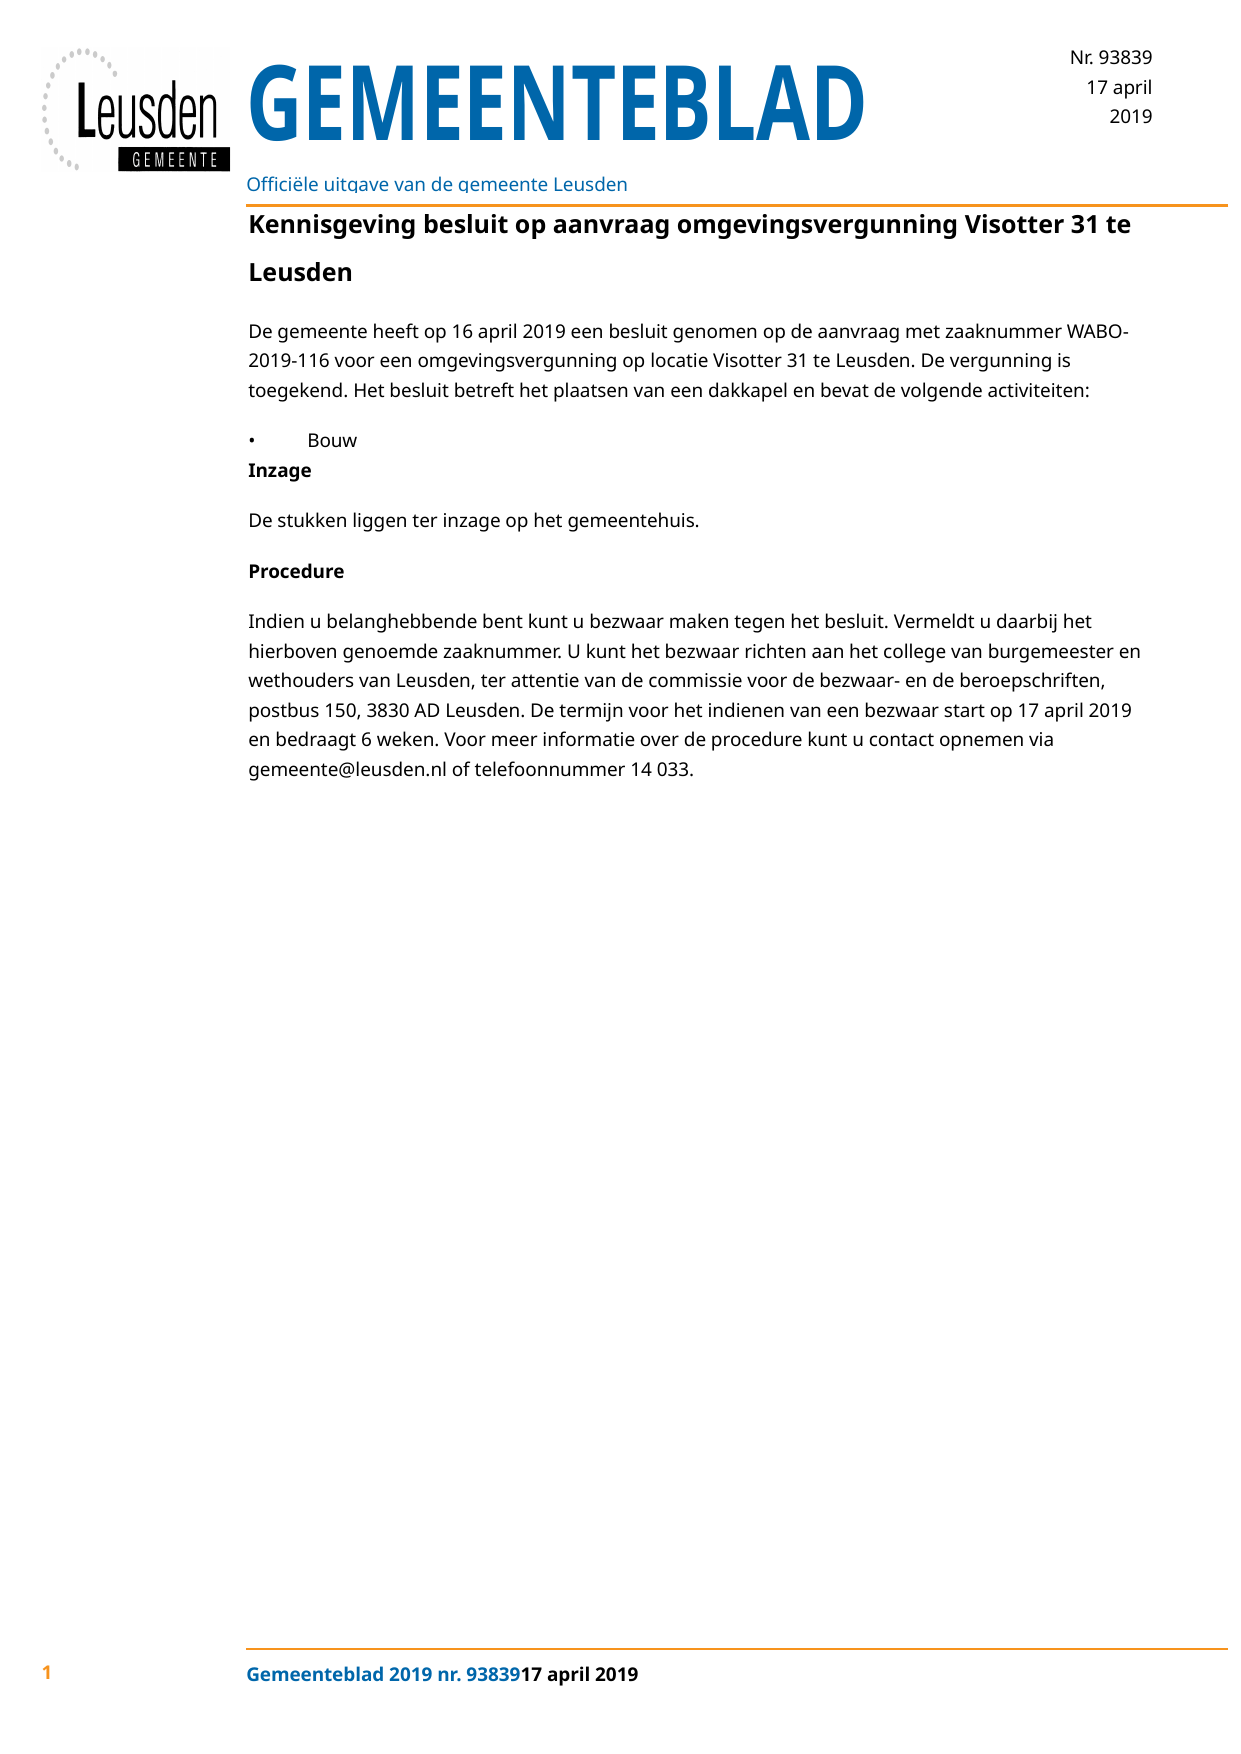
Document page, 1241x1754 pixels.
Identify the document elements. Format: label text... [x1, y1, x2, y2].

text Inzage [248, 457, 1152, 483]
text Procedure [248, 558, 1152, 584]
list Bouw [248, 427, 1152, 453]
text De stukken liggen ter inzage op het gemeentehuis. [248, 507, 1152, 533]
text Kennisgeving besluit op aanvraag omgevingsvergunning Visotter 31 te Leusden [248, 207, 1152, 288]
text De gemeente heeft op 16 april 2019 een besluit genomen op de aanvraag met zaaknummer WABO-2019-116 voor een omgevingsvergunning op locatie Visotter 31 te Leusden. De vergunning is toegekend. Het besluit betreft het plaatsen van een dakkapel en bevat de volgende activiteiten: [248, 318, 1152, 403]
text Indien u belanghebbende bent kunt u bezwaar maken tegen het besluit. Vermeldt u daarbij het hierboven genoemde zaaknummer. U kunt het bezwaar richten aan het college van burgemeester en wethouders van Leusden, ter attentie van de commissie voor de bezwaar- en de beroepschriften, postbus 150, 3830 AD Leusden. De termijn voor het indienen van een bezwaar start op 17 april 2019 en bedraagt 6 weken. Voor meer informatie over de procedure kunt u contact opnemen via gemeente@leusden.nl of telefoonnummer 14 033. [248, 608, 1152, 782]
picture [41, 47, 231, 172]
